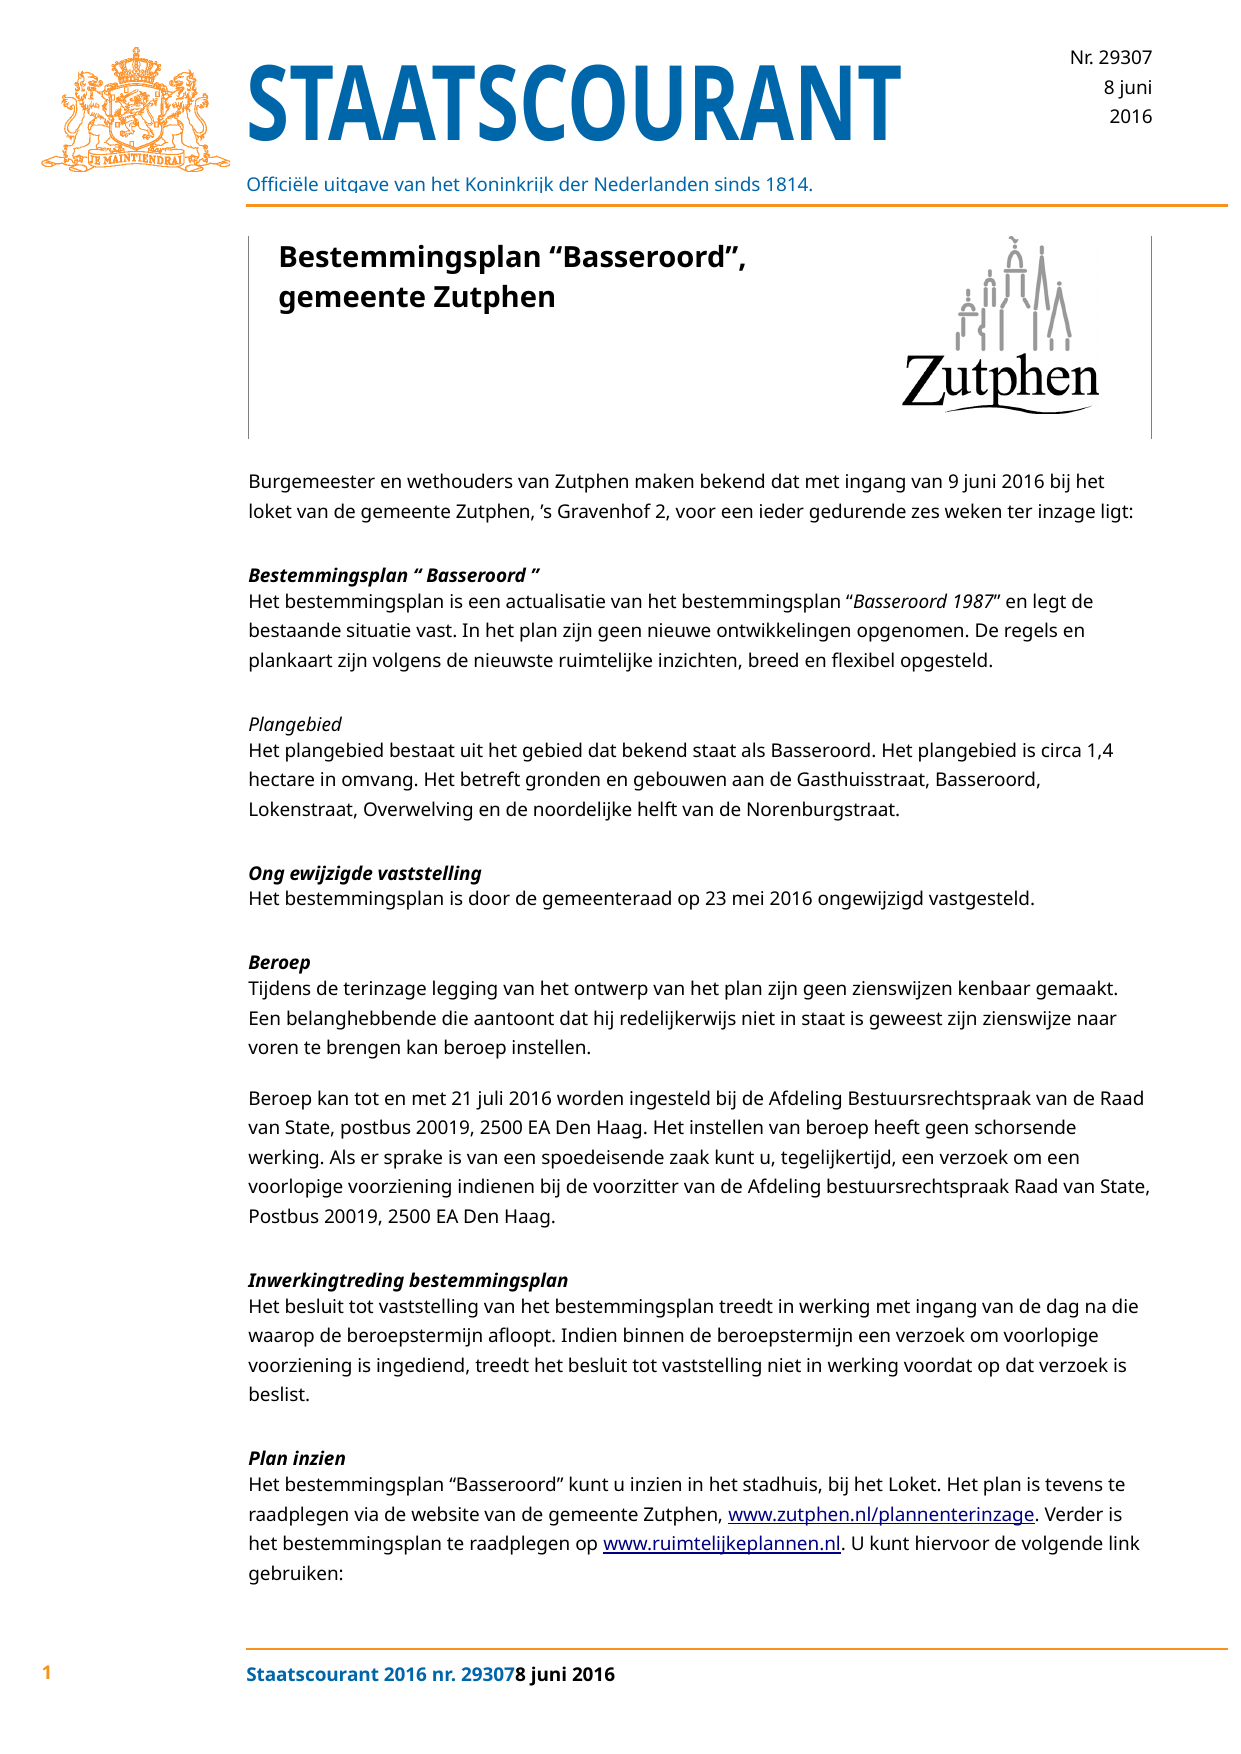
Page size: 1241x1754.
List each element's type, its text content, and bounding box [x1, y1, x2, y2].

text Bestemmingsplan “ Basseroord ” [248, 562, 1152, 588]
text Tijdens de terinzage legging van het ontwerp van het plan zijn geen zienswijzen kenbaar gemaakt. Een belanghebbende die aantoont dat hij redelijkerwijs niet in staat is geweest zijn zienswijze naar voren te brengen kan beroep instellen. [248, 975, 1152, 1060]
text Het besluit tot vaststelling van het bestemmingsplan treedt in werking met ingang van de dag na die waarop de beroepstermijn afloopt. Indien binnen de beroepstermijn een verzoek om voorlopige voorziening is ingediend, treedt het besluit tot vaststelling niet in werking voordat op dat verzoek is beslist. [248, 1293, 1152, 1407]
table_header Bestemmingsplan “Basseroord”, gemeente Zutphen [249, 236, 850, 439]
table_header [1099, 236, 1151, 413]
picture [41, 47, 231, 172]
text Beroep kan tot en met 21 juli 2016 worden ingesteld bij de Afdeling Bestuursrechtspraak van de Raad van State, postbus 20019, 2500 EA Den Haag. Het instellen van beroep heeft geen schorsende werking. Als er sprake is van een spoedeisende zaak kunt u, tegelijkertijd, een verzoek om een voorlopige voorziening indienen bij de voorzitter van de Afdeling bestuursrechtspraak Raad van State, Postbus 20019, 2500 EA Den Haag. [248, 1085, 1152, 1229]
text Het bestemmingsplan is door de gemeenteraad op 23 mei 2016 ongewijzigd vastgesteld. [248, 886, 1152, 911]
text Het bestemmingsplan is een actualisatie van het bestemmingsplan “Basseroord 1987” en legt de bestaande situatie vast. In het plan zijn geen nieuwe ontwikkelingen opgenomen. De regels en plankaart zijn volgens de nieuwste ruimtelijke inzichten, breed en flexibel opgesteld. [248, 588, 1152, 673]
text Beroep [248, 949, 1152, 975]
text Burgemeester en wethouders van Zutphen maken bekend dat met ingang van 9 juni 2016 bij het loket van de gemeente Zutphen, ’s Gravenhof 2, voor een ieder gedurende zes weken ter inzage ligt: [248, 469, 1152, 524]
text Het bestemmingsplan “Basseroord” kunt u inzien in het stadhuis, bij het Loket. Het plan is tevens te raadplegen via de website van de gemeente Zutphen, www.zutphen.nl/plannenterinzage. Verder is het bestemmingsplan te raadplegen op www.ruimtelijkeplannen.nl. U kunt hiervoor de volgende link gebruiken: [248, 1471, 1152, 1586]
text Inwerkingtreding bestemmingsplan [248, 1267, 1152, 1293]
picture [902, 236, 1099, 414]
text Ong ewijzigde vaststelling [248, 860, 1152, 886]
table_header [850, 414, 1151, 439]
text Plangebied [248, 711, 1152, 737]
text Het plangebied bestaat uit het gebied dat bekend staat als Basseroord. Het plangebied is circa 1,4 hectare in omvang. Het betreft gronden en gebouwen aan de Gasthuisstraat, Basseroord, Lokenstraat, Overwelving en de noordelijke helft van de Norenburgstraat. [248, 737, 1152, 822]
text Plan inzien [248, 1446, 1152, 1471]
table_header [850, 236, 902, 413]
